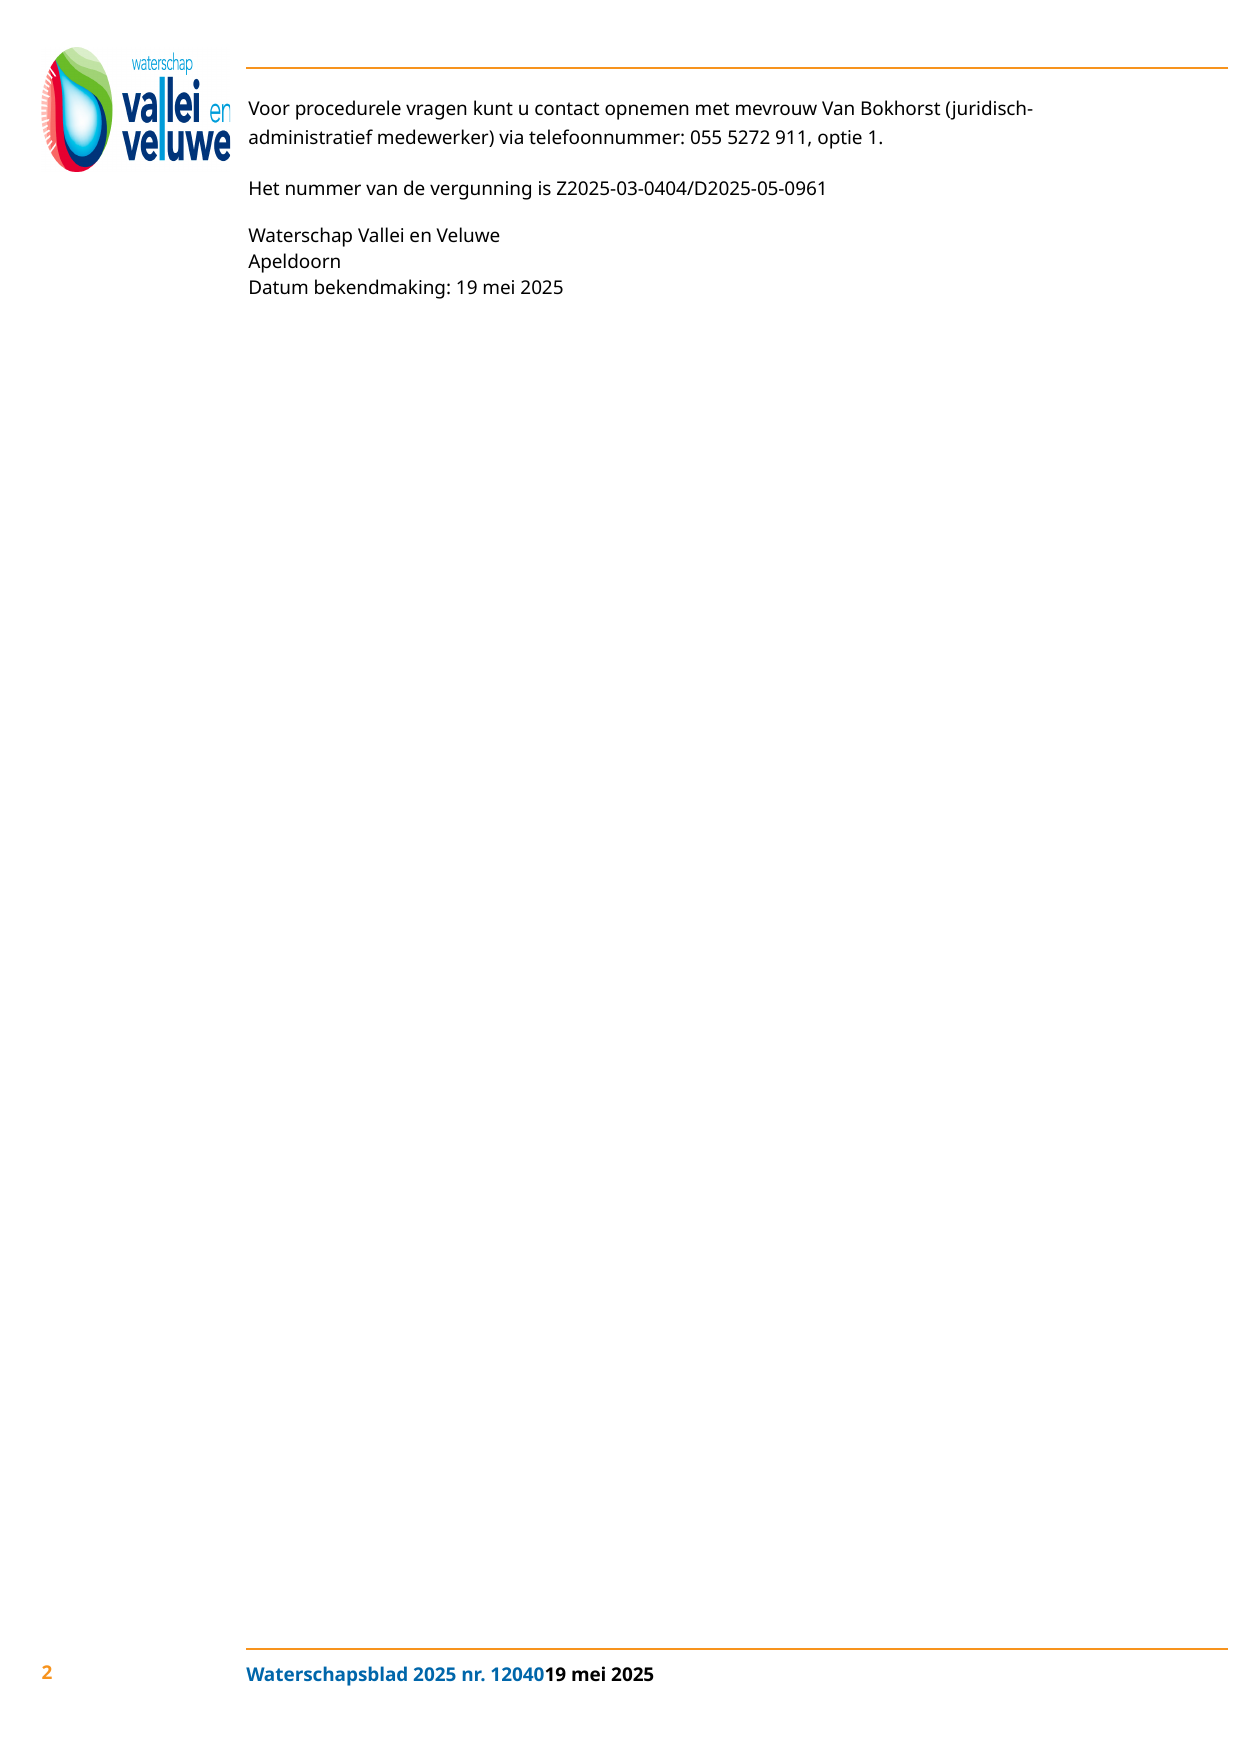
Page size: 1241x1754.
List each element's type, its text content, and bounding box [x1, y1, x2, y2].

text Datum bekendmaking: 19 mei 2025 [248, 274, 1152, 300]
text Apeldoorn [248, 248, 1152, 274]
picture [41, 47, 231, 172]
text Waterschap Vallei en Veluwe [248, 223, 1152, 248]
text Het nummer van de vergunning is Z2025-03-0404/D2025-05-0961 [248, 175, 1152, 201]
text Voor procedurele vragen kunt u contact opnemen met mevrouw Van Bokhorst (juridisch-administratief medewerker) via telefoonnummer: 055 5272 911, optie 1. [248, 95, 1152, 150]
